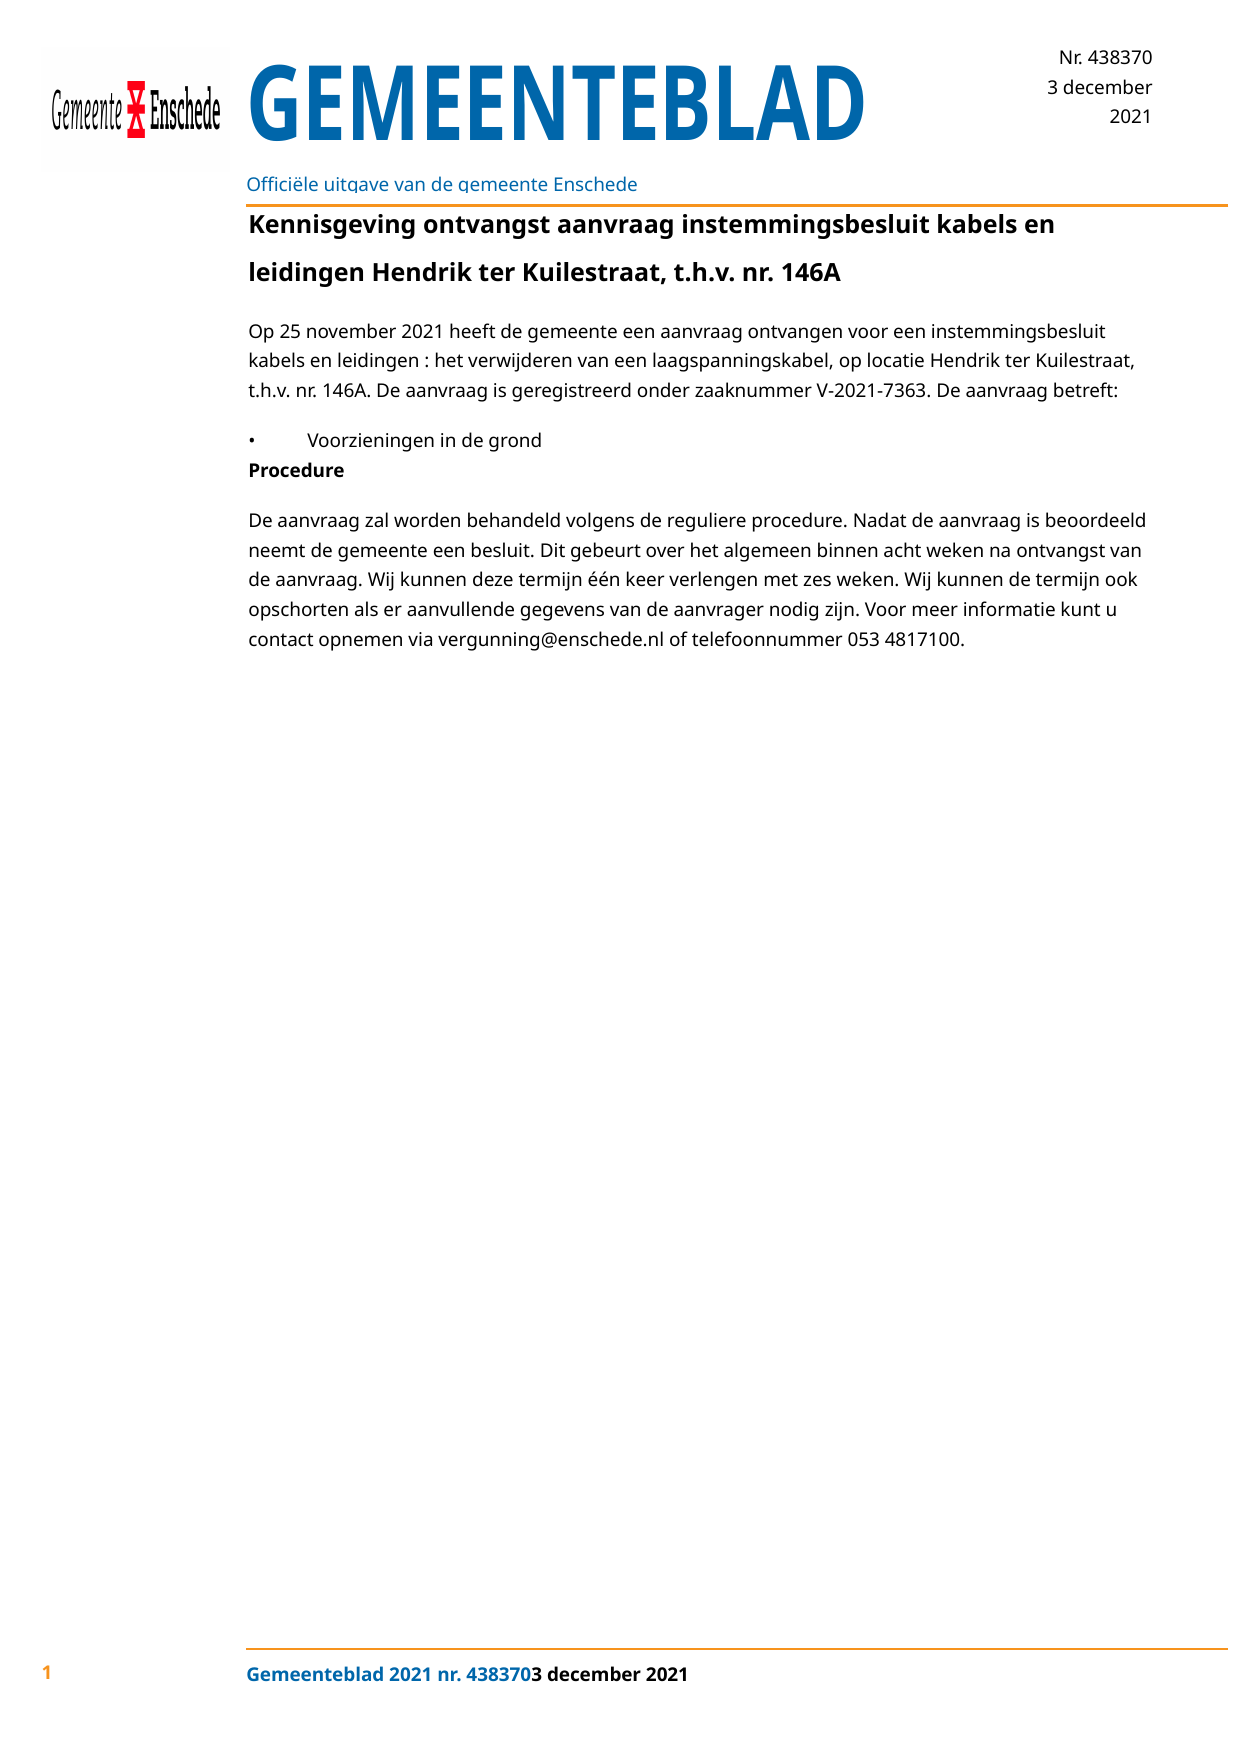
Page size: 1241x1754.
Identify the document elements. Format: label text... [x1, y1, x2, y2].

text Procedure [248, 457, 1152, 483]
picture [41, 47, 231, 172]
text De aanvraag zal worden behandeld volgens de reguliere procedure. Nadat de aanvraag is beoordeeld neemt de gemeente een besluit. Dit gebeurt over het algemeen binnen acht weken na ontvangst van de aanvraag. Wij kunnen deze termijn één keer verlengen met zes weken. Wij kunnen de termijn ook opschorten als er aanvullende gegevens van de aanvrager nodig zijn. Voor meer informatie kunt u contact opnemen via vergunning@enschede.nl of telefoonnummer 053 4817100. [248, 507, 1152, 652]
text Kennisgeving ontvangst aanvraag instemmingsbesluit kabels en leidingen Hendrik ter Kuilestraat, t.h.v. nr. 146A [248, 207, 1152, 288]
list Voorzieningen in de grond [248, 427, 1152, 453]
text Op 25 november 2021 heeft de gemeente een aanvraag ontvangen voor een instemmingsbesluit kabels en leidingen : het verwijderen van een laagspanningskabel, op locatie Hendrik ter Kuilestraat, t.h.v. nr. 146A. De aanvraag is geregistreerd onder zaaknummer V-2021-7363. De aanvraag betreft: [248, 318, 1152, 403]
